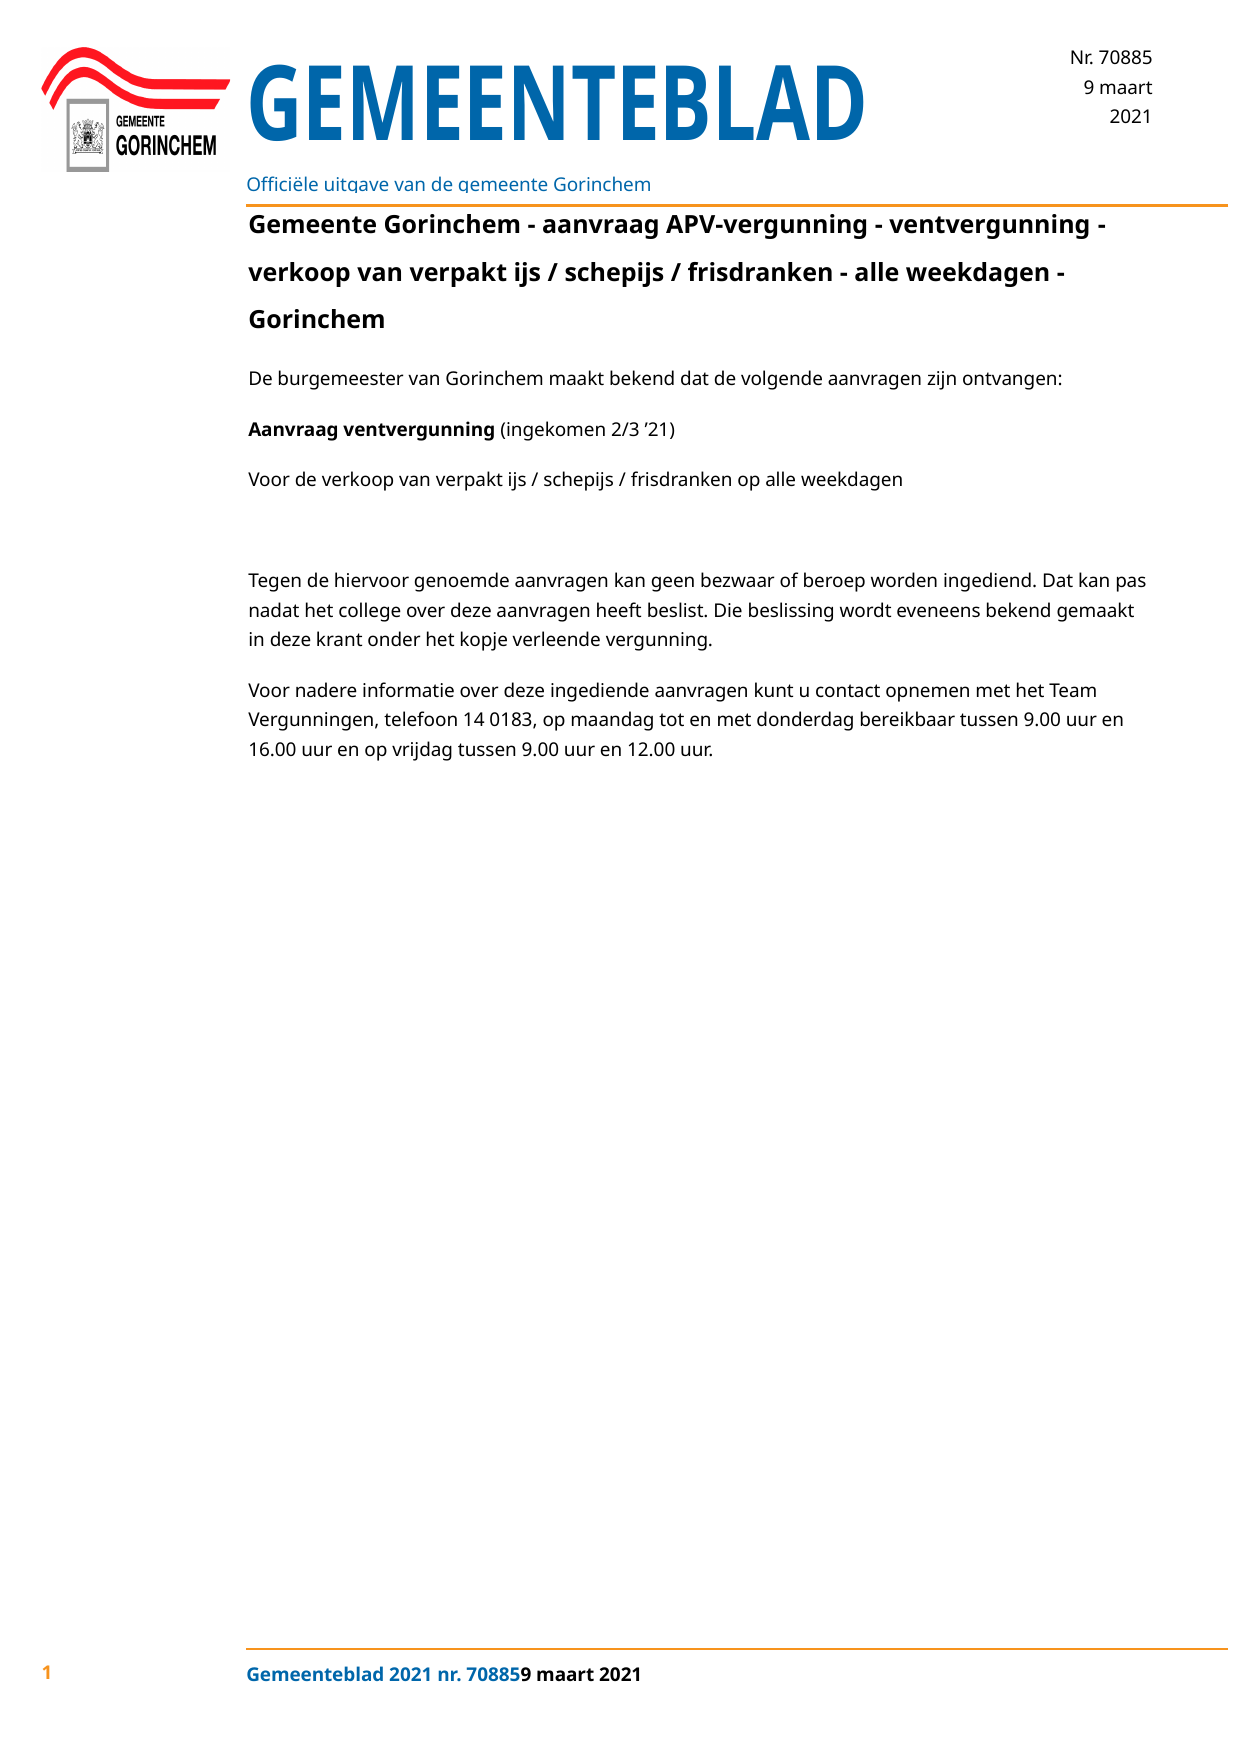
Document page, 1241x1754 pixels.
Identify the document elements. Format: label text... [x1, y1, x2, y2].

picture [41, 47, 231, 172]
text Tegen de hiervoor genoemde aanvragen kan geen bezwaar of beroep worden ingediend. Dat kan pas nadat het college over deze aanvragen heeft beslist. Die beslissing wordt eveneens bekend gemaakt in deze krant onder het kopje verleende vergunning. [248, 567, 1152, 652]
text Gemeente Gorinchem - aanvraag APV-vergunning - ventvergunning - verkoop van verpakt ijs / schepijs / frisdranken - alle weekdagen - Gorinchem [248, 207, 1152, 336]
text De burgemeester van Gorinchem maakt bekend dat de volgende aanvragen zijn ontvangen: [248, 366, 1152, 391]
text Aanvraag ventvergunning (ingekomen 2/3 ’21) [248, 416, 1152, 442]
text Voor de verkoop van verpakt ijs / schepijs / frisdranken op alle weekdagen [248, 466, 1152, 492]
text Voor nadere informatie over deze ingediende aanvragen kunt u contact opnemen met het Team Vergunningen, telefoon 14 0183, op maandag tot en met donderdag bereikbaar tussen 9.00 uur en 16.00 uur en op vrijdag tussen 9.00 uur en 12.00 uur. [248, 677, 1152, 762]
